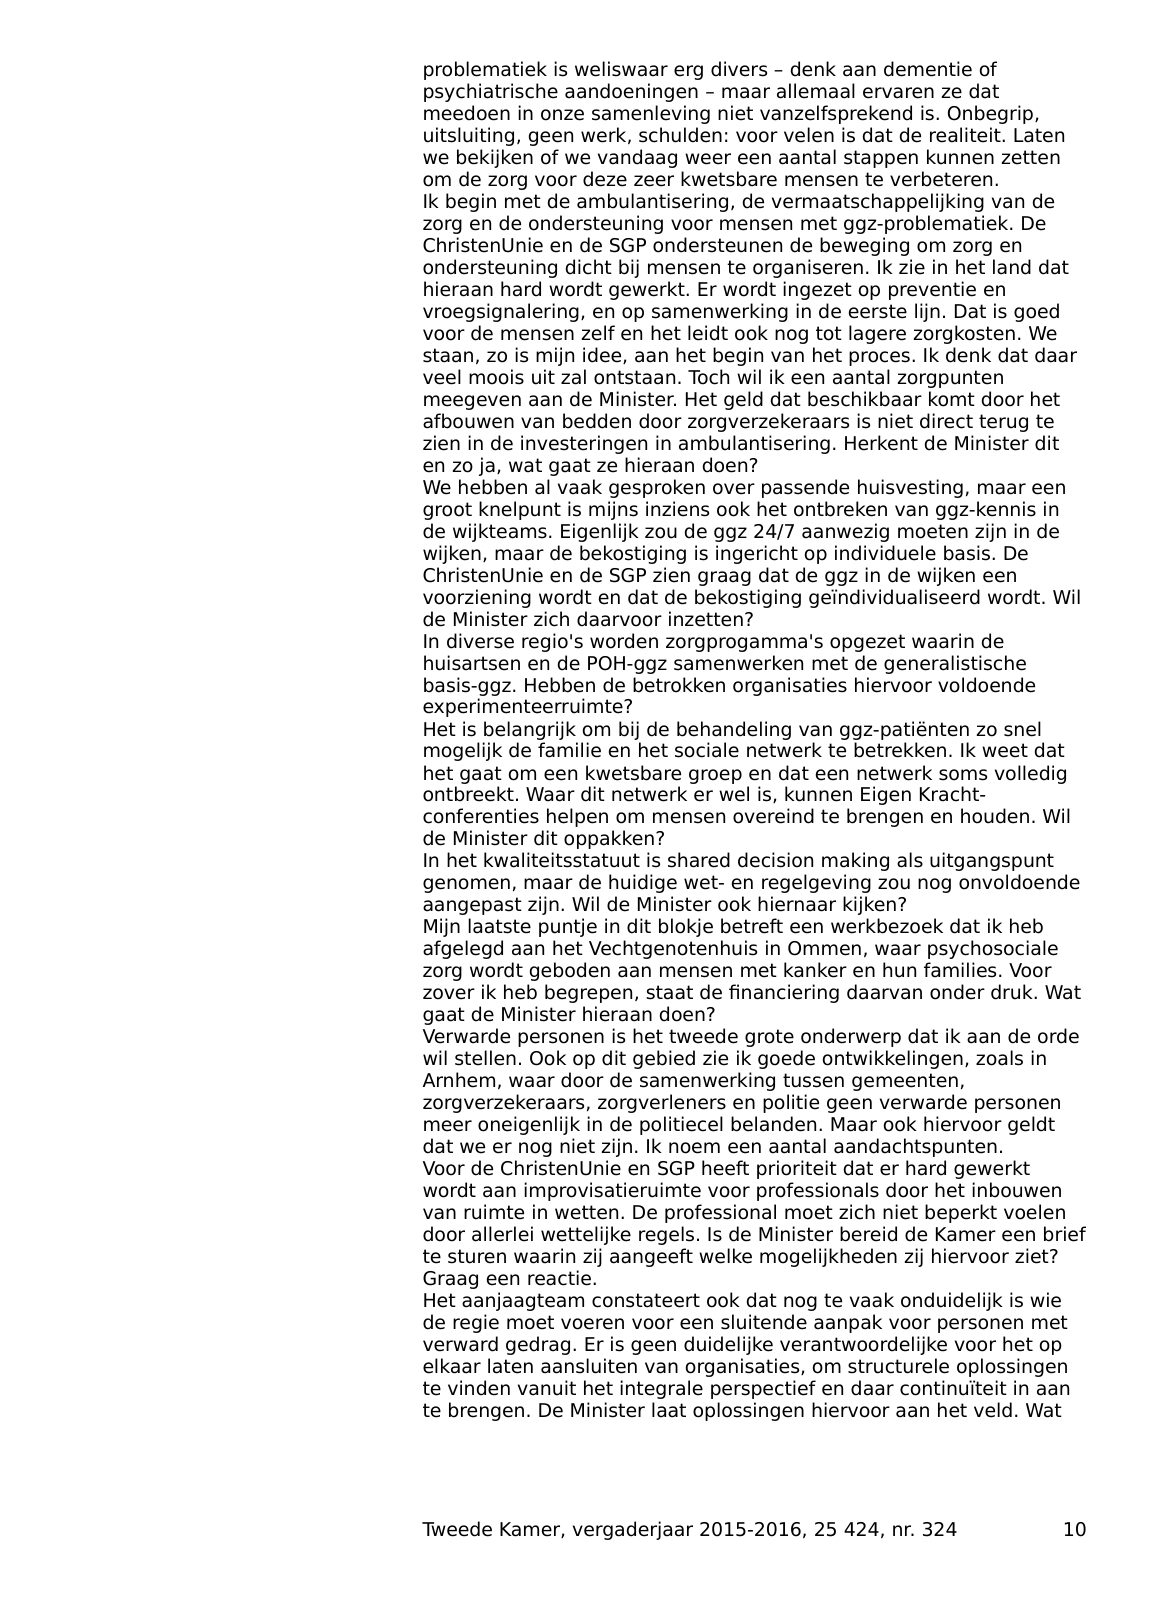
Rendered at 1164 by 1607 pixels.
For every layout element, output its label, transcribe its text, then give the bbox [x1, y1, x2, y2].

text Voor de ChristenUnie en SGP heeft prioriteit dat er hard gewerkt wordt aan improvisatieruimte voor professionals door het inbouwen van ruimte in wetten. De professional moet zich niet beperkt voelen door allerlei wettelijke regels. Is de Minister bereid de Kamer een brief te sturen waarin zij aangeeft welke mogelijkheden zij hiervoor ziet? Graag een reactie. [422, 1158, 1087, 1290]
text Verwarde personen is het tweede grote onderwerp dat ik aan de orde wil stellen. Ook op dit gebied zie ik goede ontwikkelingen, zoals in Arnhem, waar door de samenwerking tussen gemeenten, zorgverzekeraars, zorgverleners en politie geen verwarde personen meer oneigenlijk in de politiecel belanden. Maar ook hiervoor geldt dat we er nog niet zijn. Ik noem een aantal aandachtspunten. [422, 1026, 1087, 1158]
text We hebben al vaak gesproken over passende huisvesting, maar een groot knelpunt is mijns inziens ook het ontbreken van ggz-kennis in de wijkteams. Eigenlijk zou de ggz 24/7 aanwezig moeten zijn in de wijken, maar de bekostiging is ingericht op individuele basis. De ChristenUnie en de SGP zien graag dat de ggz in de wijken een voorziening wordt en dat de bekostiging geïndividualiseerd wordt. Wil de Minister zich daarvoor inzetten? [422, 477, 1087, 631]
text Mijn laatste puntje in dit blokje betreft een werkbezoek dat ik heb afgelegd aan het Vechtgenotenhuis in Ommen, waar psychosociale zorg wordt geboden aan mensen met kanker en hun families. Voor zover ik heb begrepen, staat de financiering daarvan onder druk. Wat gaat de Minister hieraan doen? [422, 916, 1087, 1026]
text problematiek is weliswaar erg divers – denk aan dementie of psychiatrische aandoeningen – maar allemaal ervaren ze dat meedoen in onze samenleving niet vanzelfsprekend is. Onbegrip, uitsluiting, geen werk, schulden: voor velen is dat de realiteit. Laten we bekijken of we vandaag weer een aantal stappen kunnen zetten om de zorg voor deze zeer kwetsbare mensen te verbeteren. [422, 59, 1087, 191]
text In diverse regio's worden zorgprogamma's opgezet waarin de huisartsen en de POH-ggz samenwerken met de generalistische basis-ggz. Hebben de betrokken organisaties hiervoor voldoende experimenteerruimte? [422, 631, 1087, 718]
text Ik begin met de ambulantisering, de vermaatschappelijking van de zorg en de ondersteuning voor mensen met ggz-problematiek. De ChristenUnie en de SGP ondersteunen de beweging om zorg en ondersteuning dicht bij mensen te organiseren. Ik zie in het land dat hieraan hard wordt gewerkt. Er wordt ingezet op preventie en vroegsignalering, en op samenwerking in de eerste lijn. Dat is goed voor de mensen zelf en het leidt ook nog tot lagere zorgkosten. We staan, zo is mijn idee, aan het begin van het proces. Ik denk dat daar veel moois uit zal ontstaan. Toch wil ik een aantal zorgpunten meegeven aan de Minister. Het geld dat beschikbaar komt door het afbouwen van bedden door zorgverzekeraars is niet direct terug te zien in de investeringen in ambulantisering. Herkent de Minister dit en zo ja, wat gaat ze hieraan doen? [422, 191, 1087, 477]
text In het kwaliteitsstatuut is shared decision making als uitgangspunt genomen, maar de huidige wet- en regelgeving zou nog onvoldoende aangepast zijn. Wil de Minister ook hiernaar kijken? [422, 850, 1087, 916]
text Het aanjaagteam constateert ook dat nog te vaak onduidelijk is wie de regie moet voeren voor een sluitende aanpak voor personen met verward gedrag. Er is geen duidelijke verantwoordelijke voor het op elkaar laten aansluiten van organisaties, om structurele oplossingen te vinden vanuit het integrale perspectief en daar continuïteit in aan te brengen. De Minister laat oplossingen hiervoor aan het veld. Wat [422, 1290, 1087, 1422]
text Het is belangrijk om bij de behandeling van ggz-patiënten zo snel mogelijk de familie en het sociale netwerk te betrekken. Ik weet dat het gaat om een kwetsbare groep en dat een netwerk soms volledig ontbreekt. Waar dit netwerk er wel is, kunnen Eigen Kracht-conferenties helpen om mensen overeind te brengen en houden. Wil de Minister dit oppakken? [422, 718, 1087, 850]
